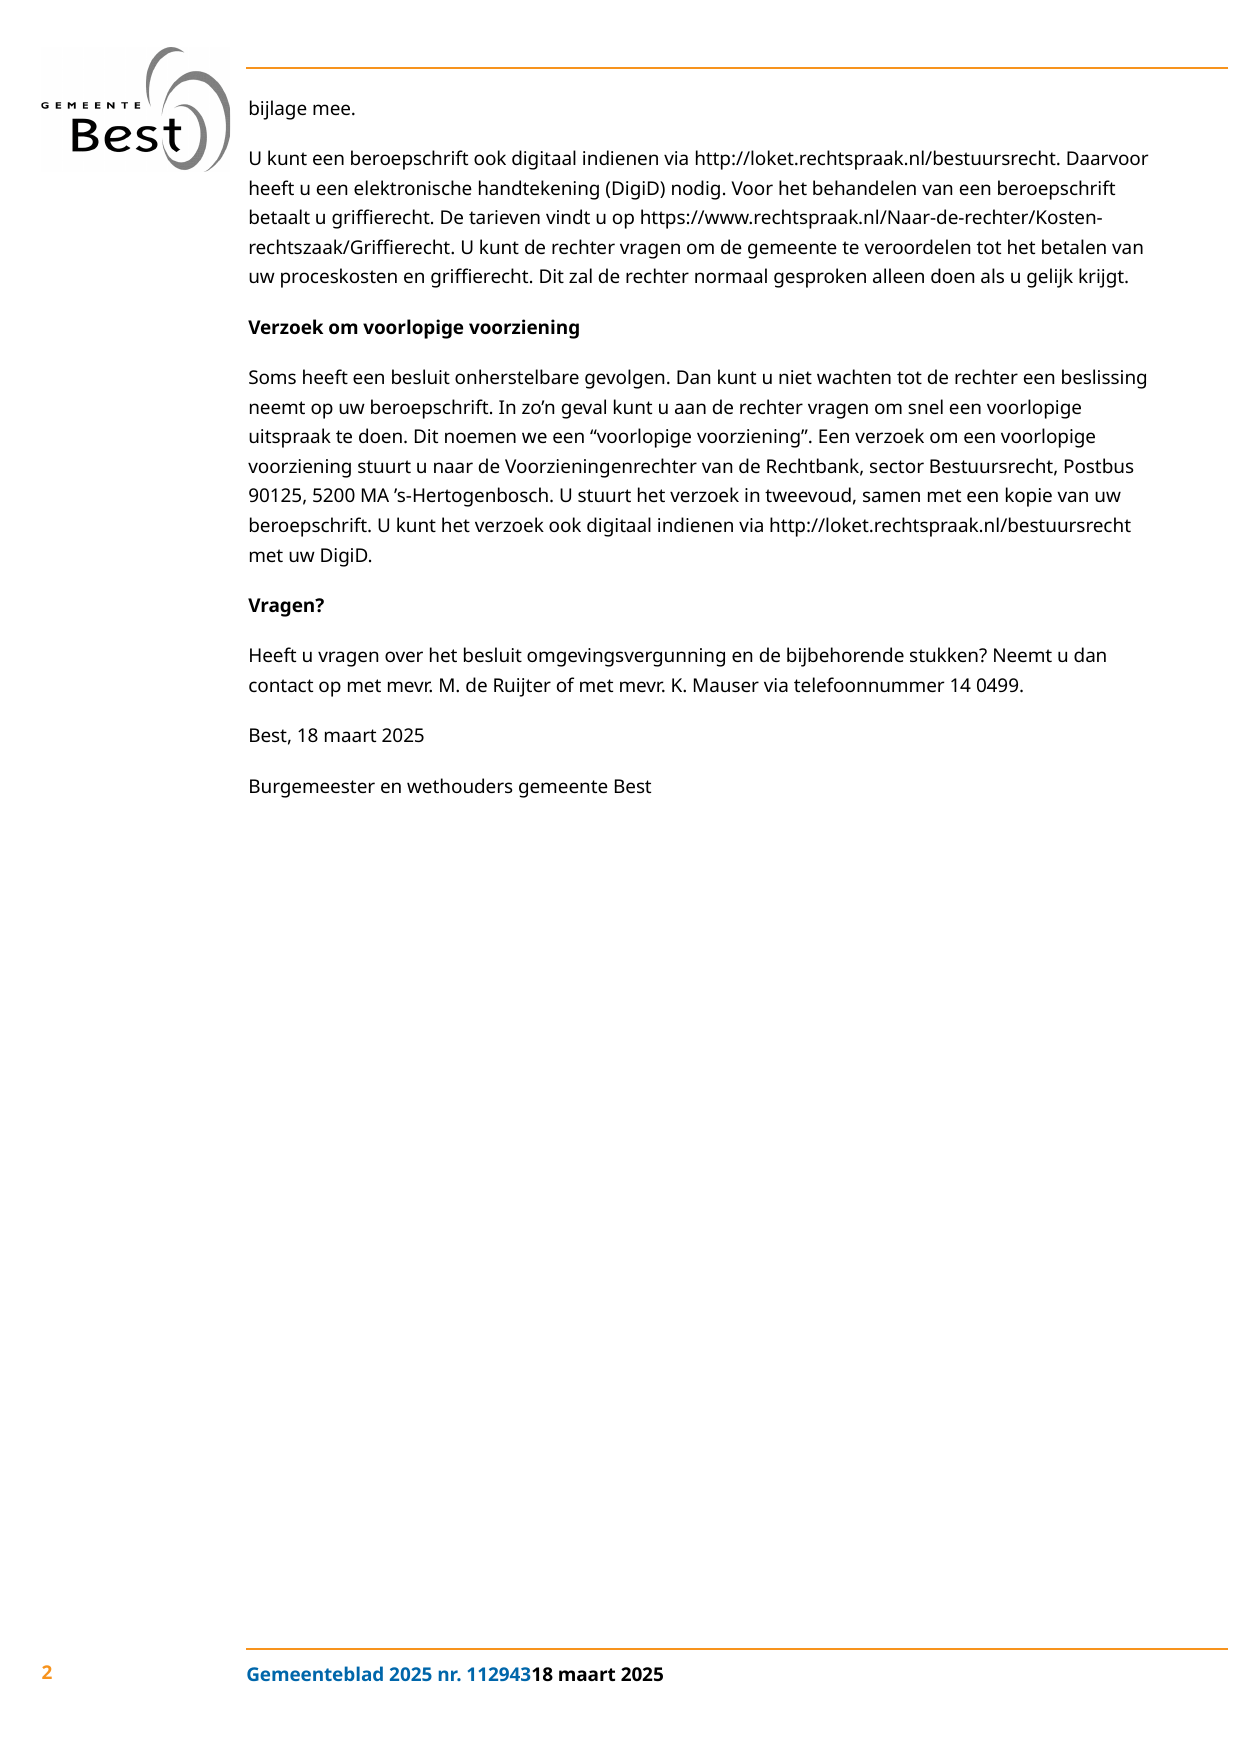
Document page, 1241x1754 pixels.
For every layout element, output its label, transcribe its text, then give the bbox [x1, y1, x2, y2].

text Verzoek om voorlopige voorziening [248, 314, 1152, 340]
text bijlage mee. [248, 95, 1152, 121]
text Vragen? [248, 592, 1152, 618]
picture [41, 47, 231, 172]
text Best, 18 maart 2025 [248, 723, 1152, 748]
text Heeft u vragen over het besluit omgevingsvergunning en de bijbehorende stukken? Neemt u dan contact op met mevr. M. de Ruijter of met mevr. K. Mauser via telefoonnummer 14 0499. [248, 643, 1152, 698]
text U kunt een beroepschrift ook digitaal indienen via http://loket.rechtspraak.nl/bestuursrecht. Daarvoor heeft u een elektronische handtekening (DigiD) nodig. Voor het behandelen van een beroepschrift betaalt u griffierecht. De tarieven vindt u op https://www.rechtspraak.nl/Naar-de-rechter/Kosten-rechtszaak/Griffierecht. U kunt de rechter vragen om de gemeente te veroordelen tot het betalen van uw proceskosten en griffierecht. Dit zal de rechter normaal gesproken alleen doen als u gelijk krijgt. [248, 145, 1152, 289]
text Soms heeft een besluit onherstelbare gevolgen. Dan kunt u niet wachten tot de rechter een beslissing neemt op uw beroepschrift. In zo’n geval kunt u aan de rechter vragen om snel een voorlopige uitspraak te doen. Dit noemen we een “voorlopige voorziening”. Een verzoek om een voorlopige voorziening stuurt u naar de Voorzieningenrechter van de Rechtbank, sector Bestuursrecht, Postbus 90125, 5200 MA ’s-Hertogenbosch. U stuurt het verzoek in tweevoud, samen met een kopie van uw beroepschrift. U kunt het verzoek ook digitaal indienen via http://loket.rechtspraak.nl/bestuursrecht met uw DigiD. [248, 364, 1152, 568]
text Burgemeester en wethouders gemeente Best [248, 773, 1152, 799]
